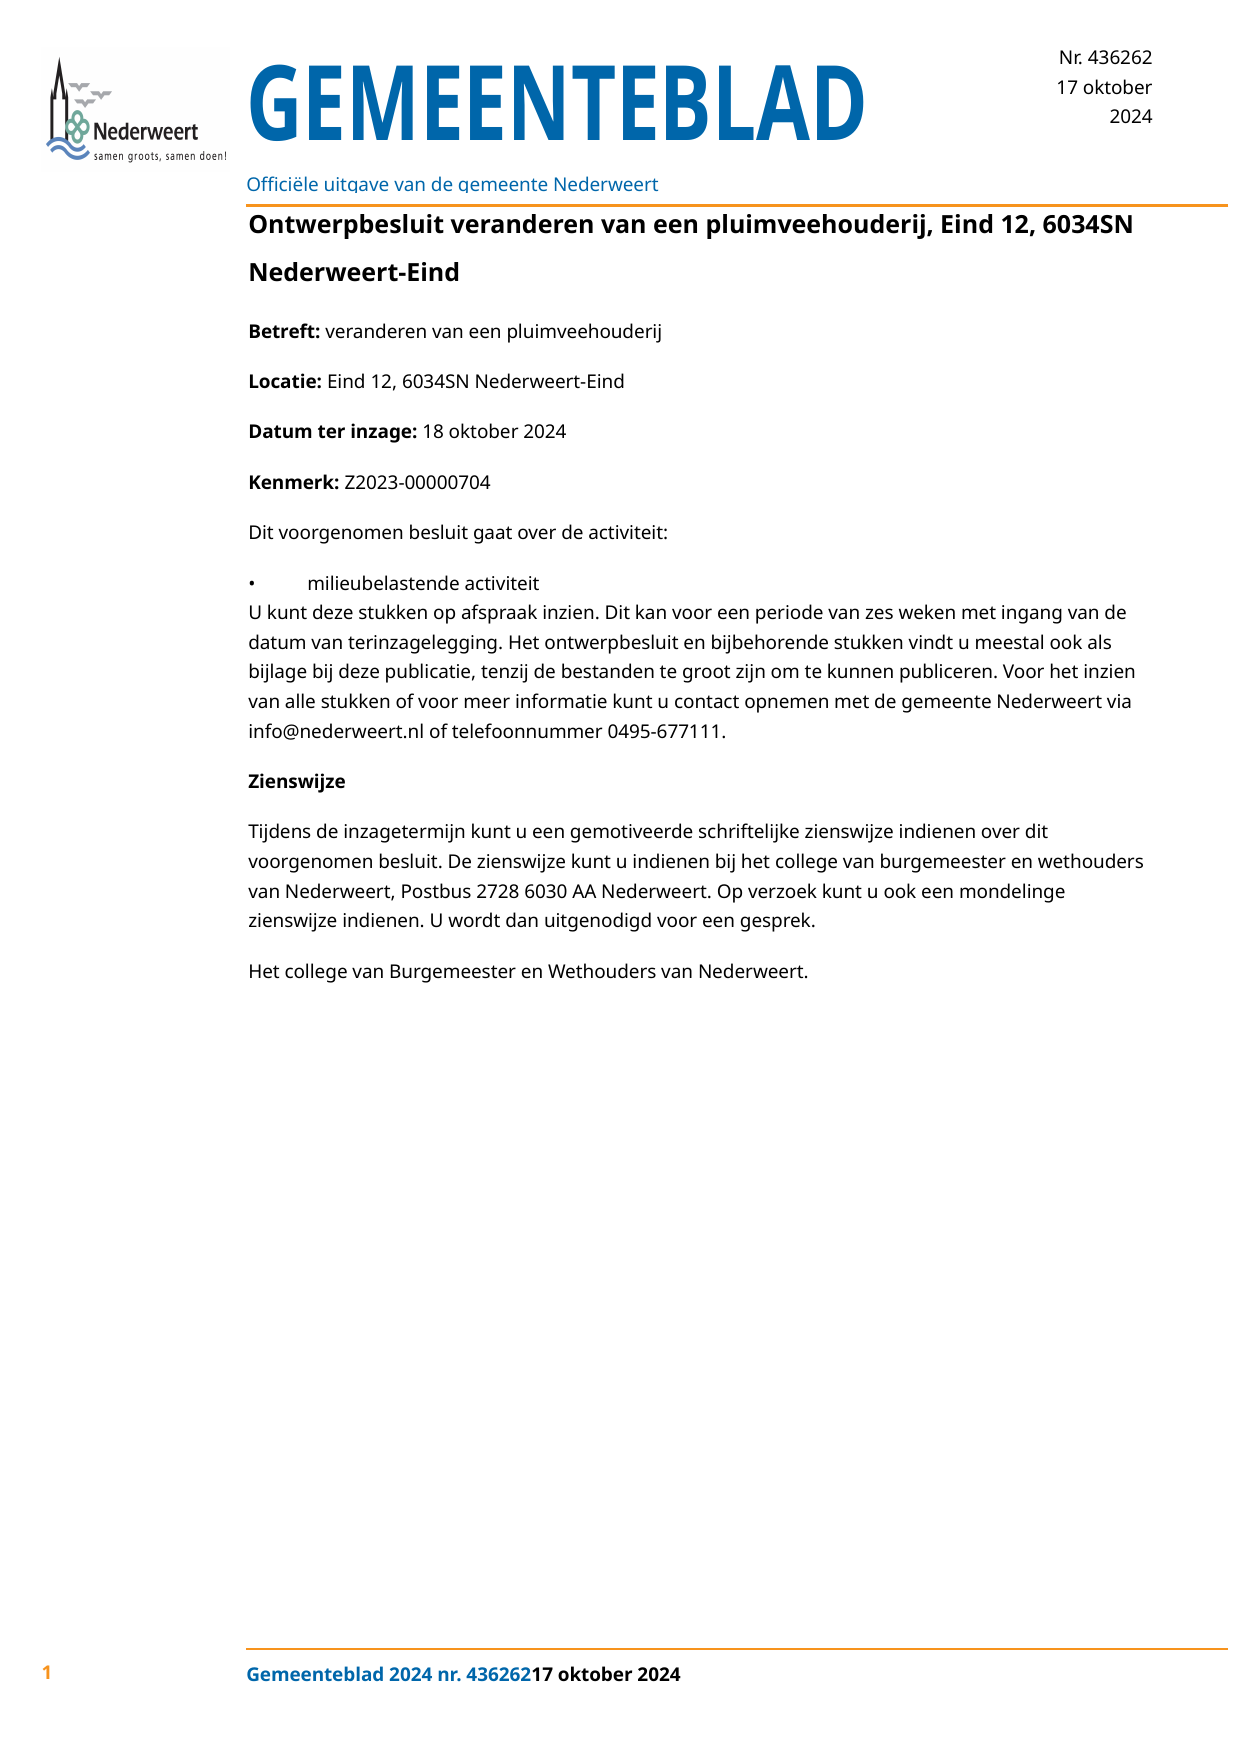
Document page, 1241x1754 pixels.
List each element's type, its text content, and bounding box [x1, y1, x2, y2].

text Kenmerk: Z2023-00000704 [248, 469, 1152, 495]
text Betreft: veranderen van een pluimveehouderij [248, 318, 1152, 344]
text Tijdens de inzagetermijn kunt u een gemotiveerde schriftelijke zienswijze indienen over dit voorgenomen besluit. De zienswijze kunt u indienen bij het college van burgemeester en wethouders van Nederweert, Postbus 2728 6030 AA Nederweert. Op verzoek kunt u ook een mondelinge zienswijze indienen. U wordt dan uitgenodigd voor een gesprek. [248, 819, 1152, 933]
text Ontwerpbesluit veranderen van een pluimveehouderij, Eind 12, 6034SN Nederweert-Eind [248, 207, 1152, 288]
list milieubelastende activiteit [248, 570, 1152, 596]
text Datum ter inzage: 18 oktober 2024 [248, 419, 1152, 444]
text Locatie: Eind 12, 6034SN Nederweert-Eind [248, 368, 1152, 394]
text Het college van Burgemeester en Wethouders van Nederweert. [248, 958, 1152, 984]
text Dit voorgenomen besluit gaat over de activiteit: [248, 519, 1152, 545]
picture [41, 47, 231, 172]
text U kunt deze stukken op afspraak inzien. Dit kan voor een periode van zes weken met ingang van de datum van terinzagelegging. Het ontwerpbesluit en bijbehorende stukken vindt u meestal ook als bijlage bij deze publicatie, tenzij de bestanden te groot zijn om te kunnen publiceren. Voor het inzien van alle stukken of voor meer informatie kunt u contact opnemen met de gemeente Nederweert via info@nederweert.nl of telefoonnummer 0495-677111. [248, 599, 1152, 744]
text Zienswijze [248, 768, 1152, 794]
